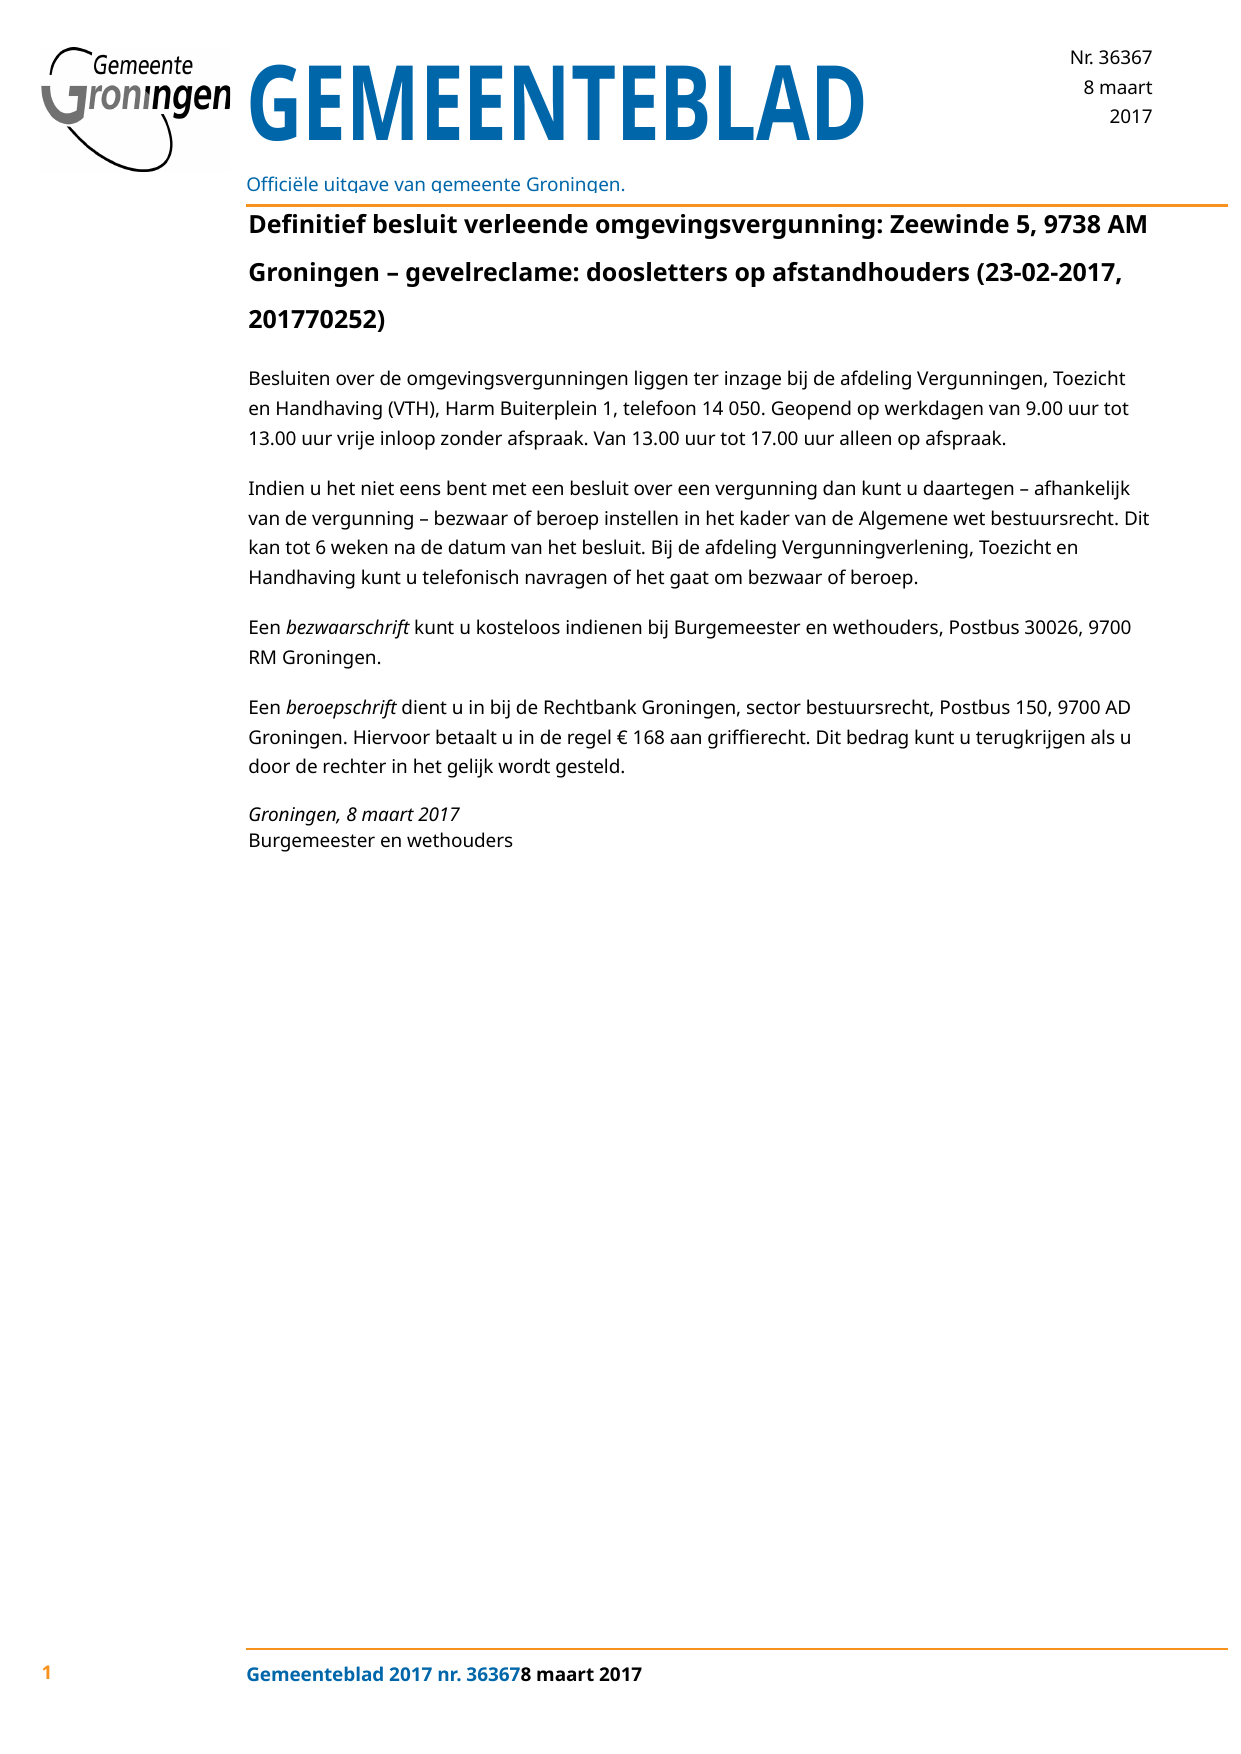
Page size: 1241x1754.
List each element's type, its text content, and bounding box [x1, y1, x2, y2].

text Een beroepschrift dient u in bij de Rechtbank Groningen, sector bestuursrecht, Postbus 150, 9700 AD Groningen. Hiervoor betaalt u in de regel € 168 aan griffierecht. Dit bedrag kunt u terugkrijgen als u door de rechter in het gelijk wordt gesteld. [248, 694, 1152, 779]
text Indien u het niet eens bent met een besluit over een vergunning dan kunt u daartegen – afhankelijk van de vergunning – bezwaar of beroep instellen in het kader van de Algemene wet bestuursrecht. Dit kan tot 6 weken na de datum van het besluit. Bij de afdeling Vergunningverlening, Toezicht en Handhaving kunt u telefonisch navragen of het gaat om bezwaar of beroep. [248, 475, 1152, 589]
text Definitief besluit verleende omgevingsvergunning: Zeewinde 5, 9738 AM Groningen – gevelreclame: doosletters op afstandhouders (23-02-2017, 201770252) [248, 207, 1152, 336]
picture [41, 47, 231, 172]
text Burgemeester en wethouders [248, 827, 1152, 853]
text Besluiten over de omgevingsvergunningen liggen ter inzage bij de afdeling Vergunningen, Toezicht en Handhaving (VTH), Harm Buiterplein 1, telefoon 14 050. Geopend op werkdagen van 9.00 uur tot 13.00 uur vrije inloop zonder afspraak. Van 13.00 uur tot 17.00 uur alleen op afspraak. [248, 366, 1152, 450]
text Groningen, 8 maart 2017 [248, 801, 1152, 827]
text Een bezwaarschrift kunt u kosteloos indienen bij Burgemeester en wethouders, Postbus 30026, 9700 RM Groningen. [248, 614, 1152, 669]
